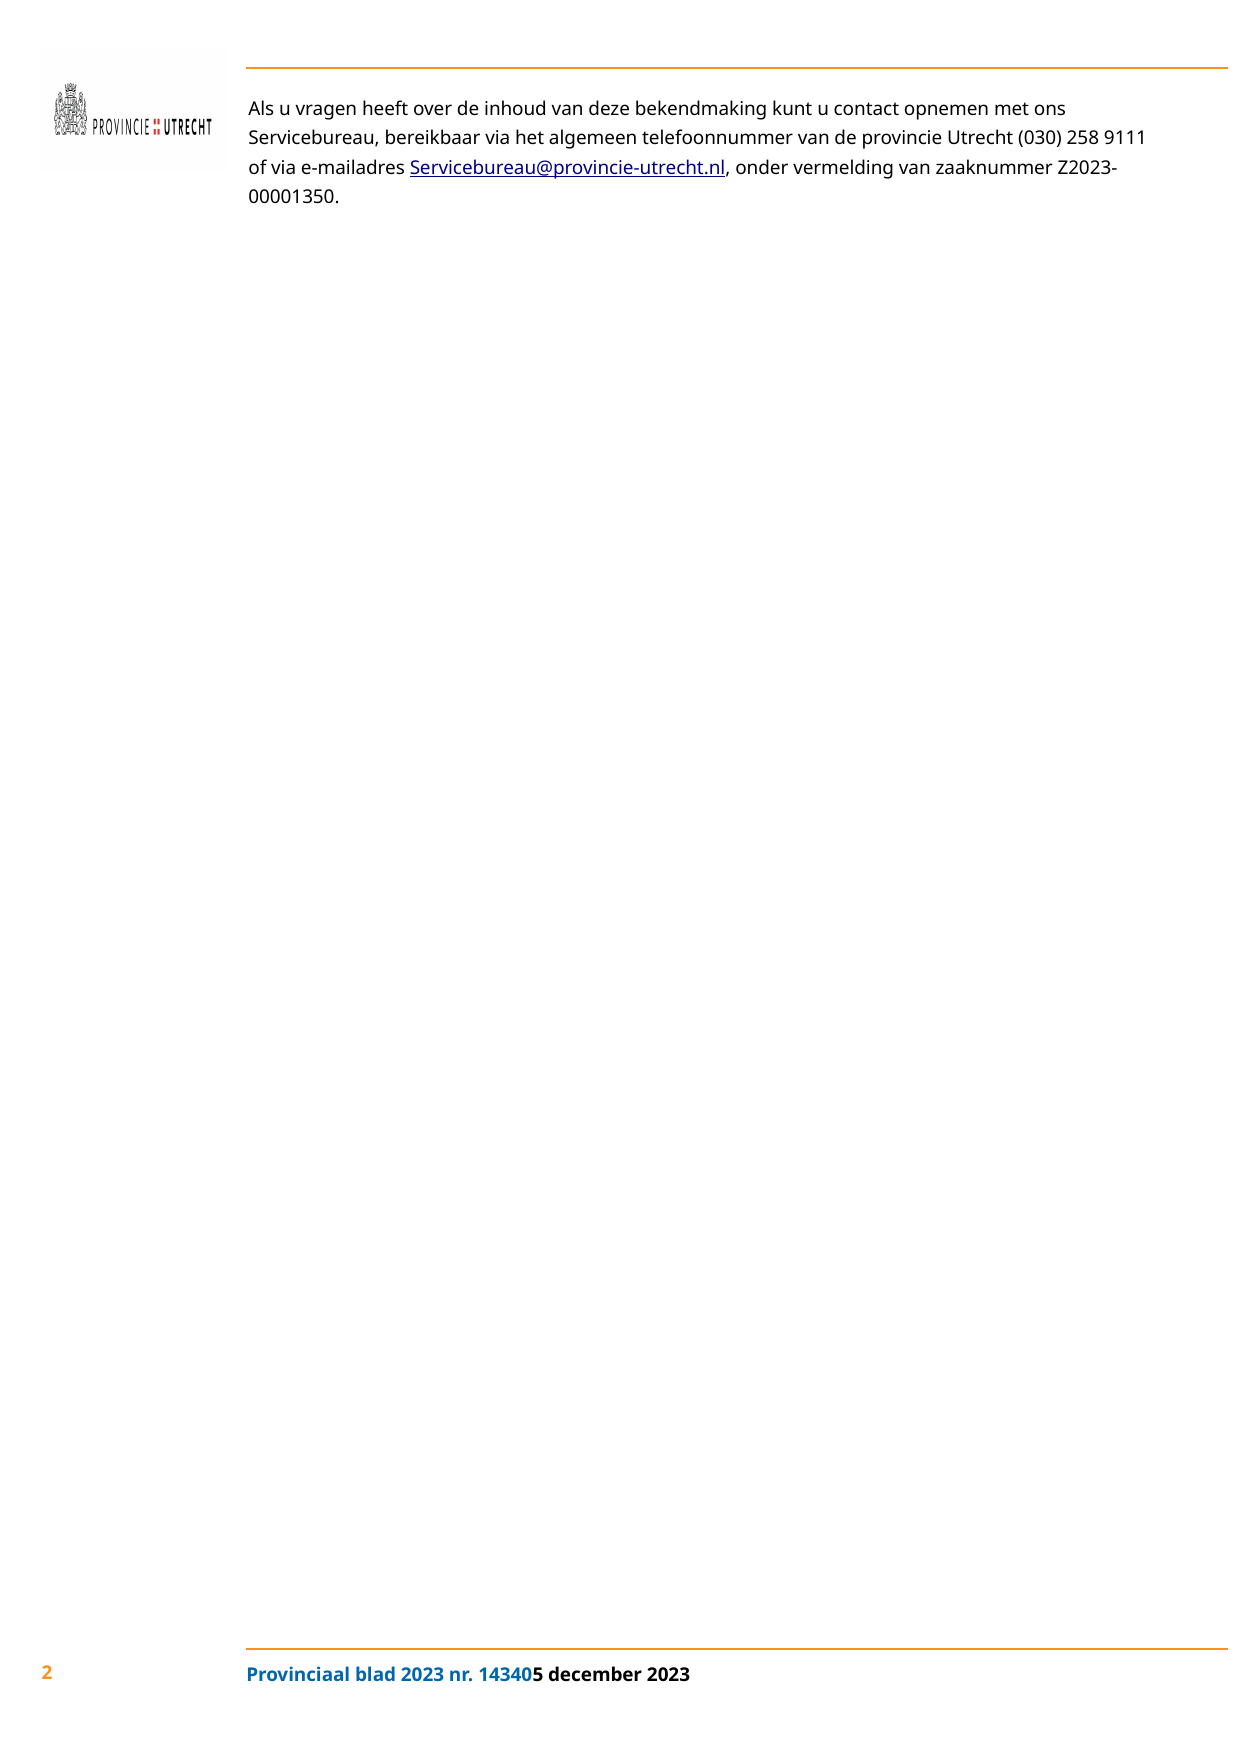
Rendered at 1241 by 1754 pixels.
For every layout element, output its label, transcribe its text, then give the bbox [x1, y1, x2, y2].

picture [41, 47, 231, 172]
text Als u vragen heeft over de inhoud van deze bekendmaking kunt u contact opnemen met ons Servicebureau, bereikbaar via het algemeen telefoonnummer van de provincie Utrecht (030) 258 9111 of via e-mailadres Servicebureau@provincie-utrecht.nl, onder vermelding van zaaknummer Z2023-00001350. [248, 95, 1152, 209]
